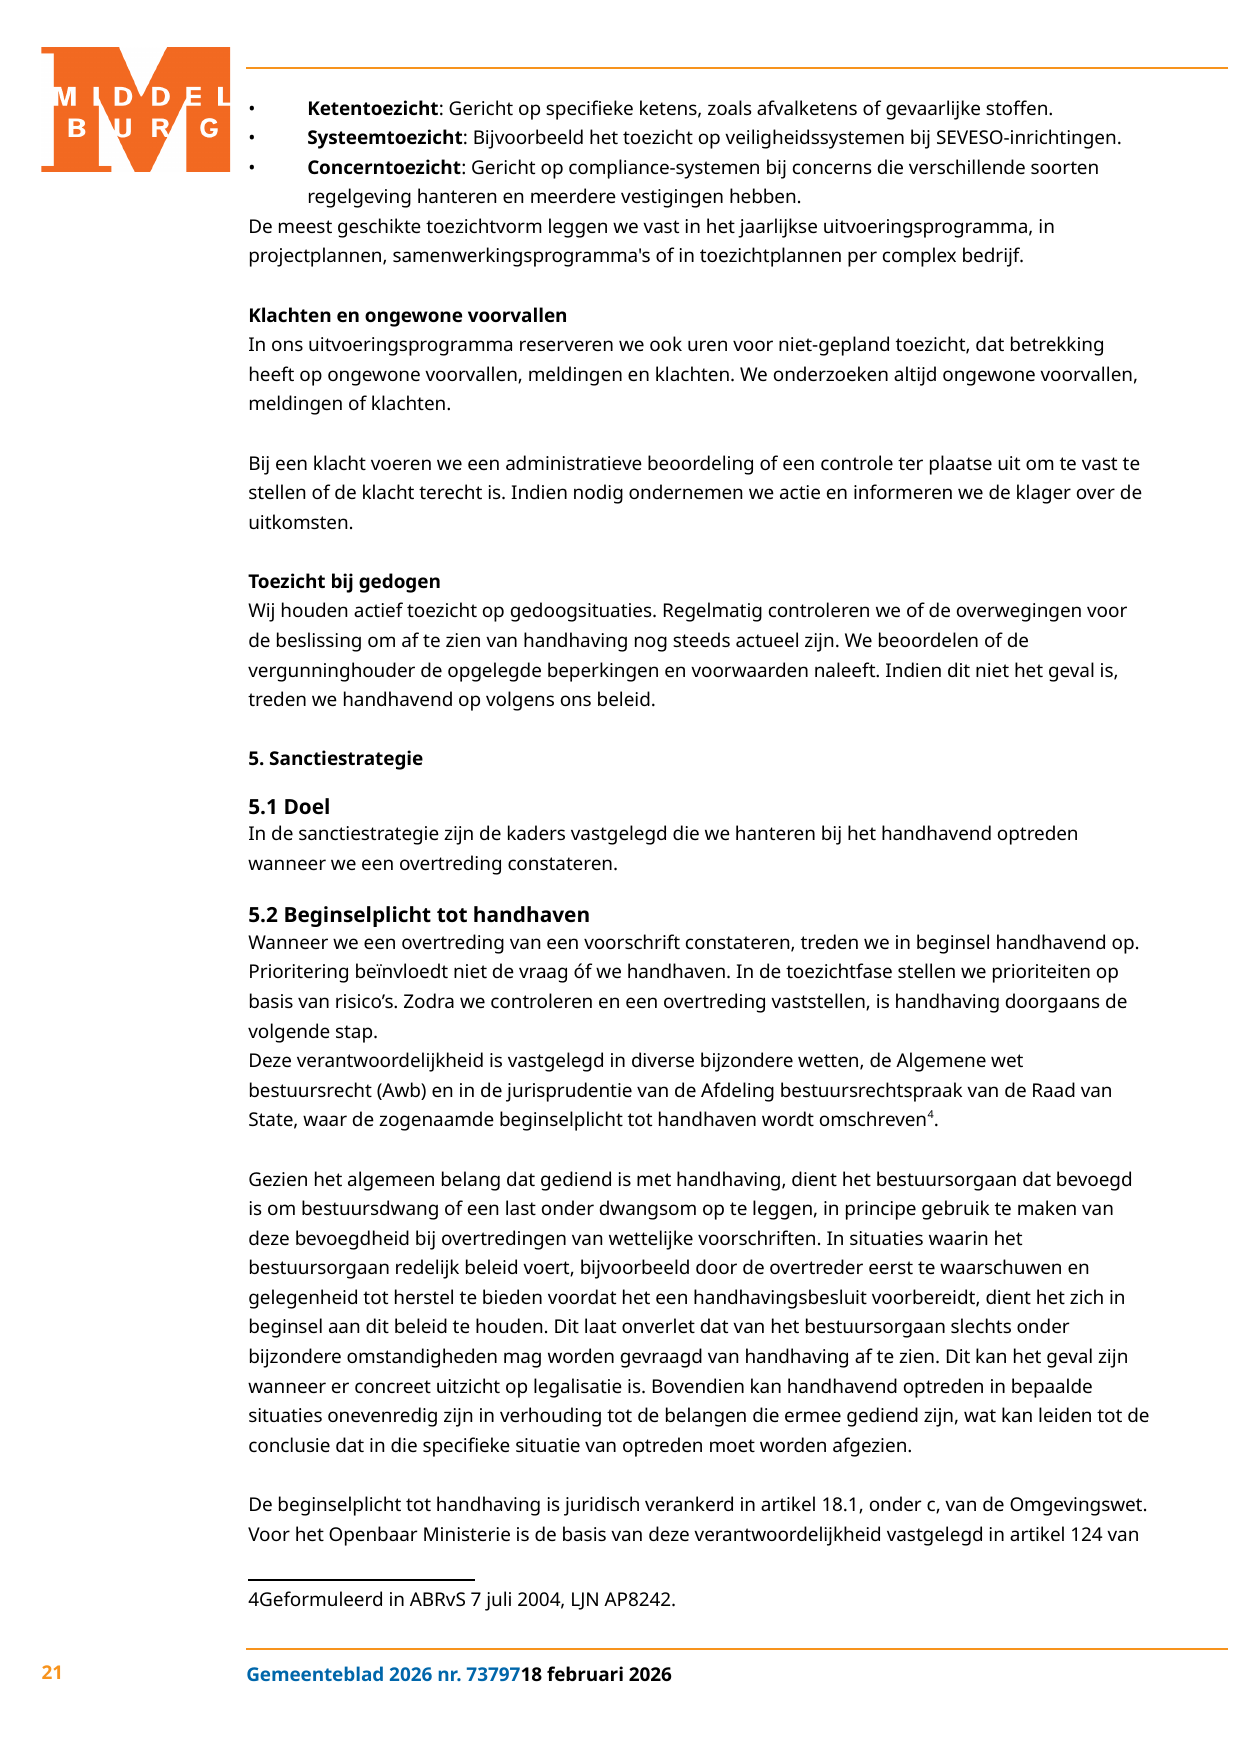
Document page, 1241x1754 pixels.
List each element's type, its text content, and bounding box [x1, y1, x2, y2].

text Klachten en ongewone voorvallen [248, 302, 1152, 328]
text De meest geschikte toezichtvorm leggen we vast in het jaarlijkse uitvoeringsprogramma, in projectplannen, samenwerkingsprogramma's of in toezichtplannen per complex bedrijf. [248, 213, 1152, 268]
text Wij houden actief toezicht op gedoogsituaties. Regelmatig controleren we of de overwegingen voor de beslissing om af te zien van handhaving nog steeds actueel zijn. We beoordelen of de vergunninghouder de opgelegde beperkingen en voorwaarden naleeft. Indien dit niet het geval is, treden we handhavend op volgens ons beleid. [248, 598, 1152, 712]
text In ons uitvoeringsprogramma reserveren we ook uren voor niet-gepland toezicht, dat betrekking heeft op ongewone voorvallen, meldingen en klachten. We onderzoeken altijd ongewone voorvallen, meldingen of klachten. [248, 331, 1152, 416]
text 5.2 Beginselplicht tot handhaven [248, 901, 1152, 929]
text Deze verantwoordelijkheid is vastgelegd in diverse bijzondere wetten, de Algemene wet bestuursrecht (Awb) en in de jurisprudentie van de Afdeling bestuursrechtspraak van de Raad van State, waar de zogenaamde beginselplicht tot handhaven wordt omschreven. [248, 1047, 1152, 1132]
text Bij een klacht voeren we een administratieve beoordeling of een controle ter plaatse uit om te vast te stellen of de klacht terecht is. Indien nodig ondernemen we actie en informeren we de klager over de uitkomsten. [248, 450, 1152, 535]
list Systeemtoezicht: Bijvoorbeeld het toezicht op veiligheidssystemen bij SEVESO-inrichtingen. [248, 124, 1152, 150]
text Wanneer we een overtreding van een voorschrift constateren, treden we in beginsel handhavend op. Prioritering beïnvloedt niet de vraag óf we handhaven. In de toezichtfase stellen we prioriteiten op basis van risico’s. Zodra we controleren en een overtreding vaststellen, is handhaving doorgaans de volgende stap. [248, 929, 1152, 1043]
text Toezicht bij gedogen [248, 568, 1152, 594]
text 5.1 Doel [248, 792, 1152, 821]
text Gezien het algemeen belang dat gediend is met handhaving, dient het bestuursorgaan dat bevoegd is om bestuursdwang of een last onder dwangsom op te leggen, in principe gebruik te maken van deze bevoegdheid bij overtredingen van wettelijke voorschriften. In situaties waarin het bestuursorgaan redelijk beleid voert, bijvoorbeeld door de overtreder eerst te waarschuwen en gelegenheid tot herstel te bieden voordat het een handhavingsbesluit voorbereidt, dient het zich in beginsel aan dit beleid te houden. Dit laat onverlet dat van het bestuursorgaan slechts onder bijzondere omstandigheden mag worden gevraagd van handhaving af te zien. Dit kan het geval zijn wanneer er concreet uitzicht op legalisatie is. Bovendien kan handhavend optreden in bepaalde situaties onevenredig zijn in verhouding tot de belangen die ermee gediend zijn, wat kan leiden tot de conclusie dat in die specifieke situatie van optreden moet worden afgezien. [248, 1166, 1152, 1458]
text Geformuleerd in ABRvS 7 juli 2004, LJN AP8242. [248, 1586, 1152, 1612]
picture [41, 47, 231, 172]
text 5. Sanctiestrategie [248, 746, 1152, 771]
text In de sanctiestrategie zijn de kaders vastgelegd die we hanteren bij het handhavend optreden wanneer we een overtreding constateren. [248, 821, 1152, 876]
text De beginselplicht tot handhaving is juridisch verankerd in artikel 18.1, onder c, van de Omgevingswet. Voor het Openbaar Ministerie is de basis van deze verantwoordelijkheid vastgelegd in artikel 124 van [248, 1491, 1152, 1546]
list Ketentoezicht: Gericht op specifieke ketens, zoals afvalketens of gevaarlijke stoffen. [248, 95, 1152, 121]
list Concerntoezicht: Gericht op compliance-systemen bij concerns die verschillende soorten regelgeving hanteren en meerdere vestigingen hebben. [248, 154, 1152, 209]
